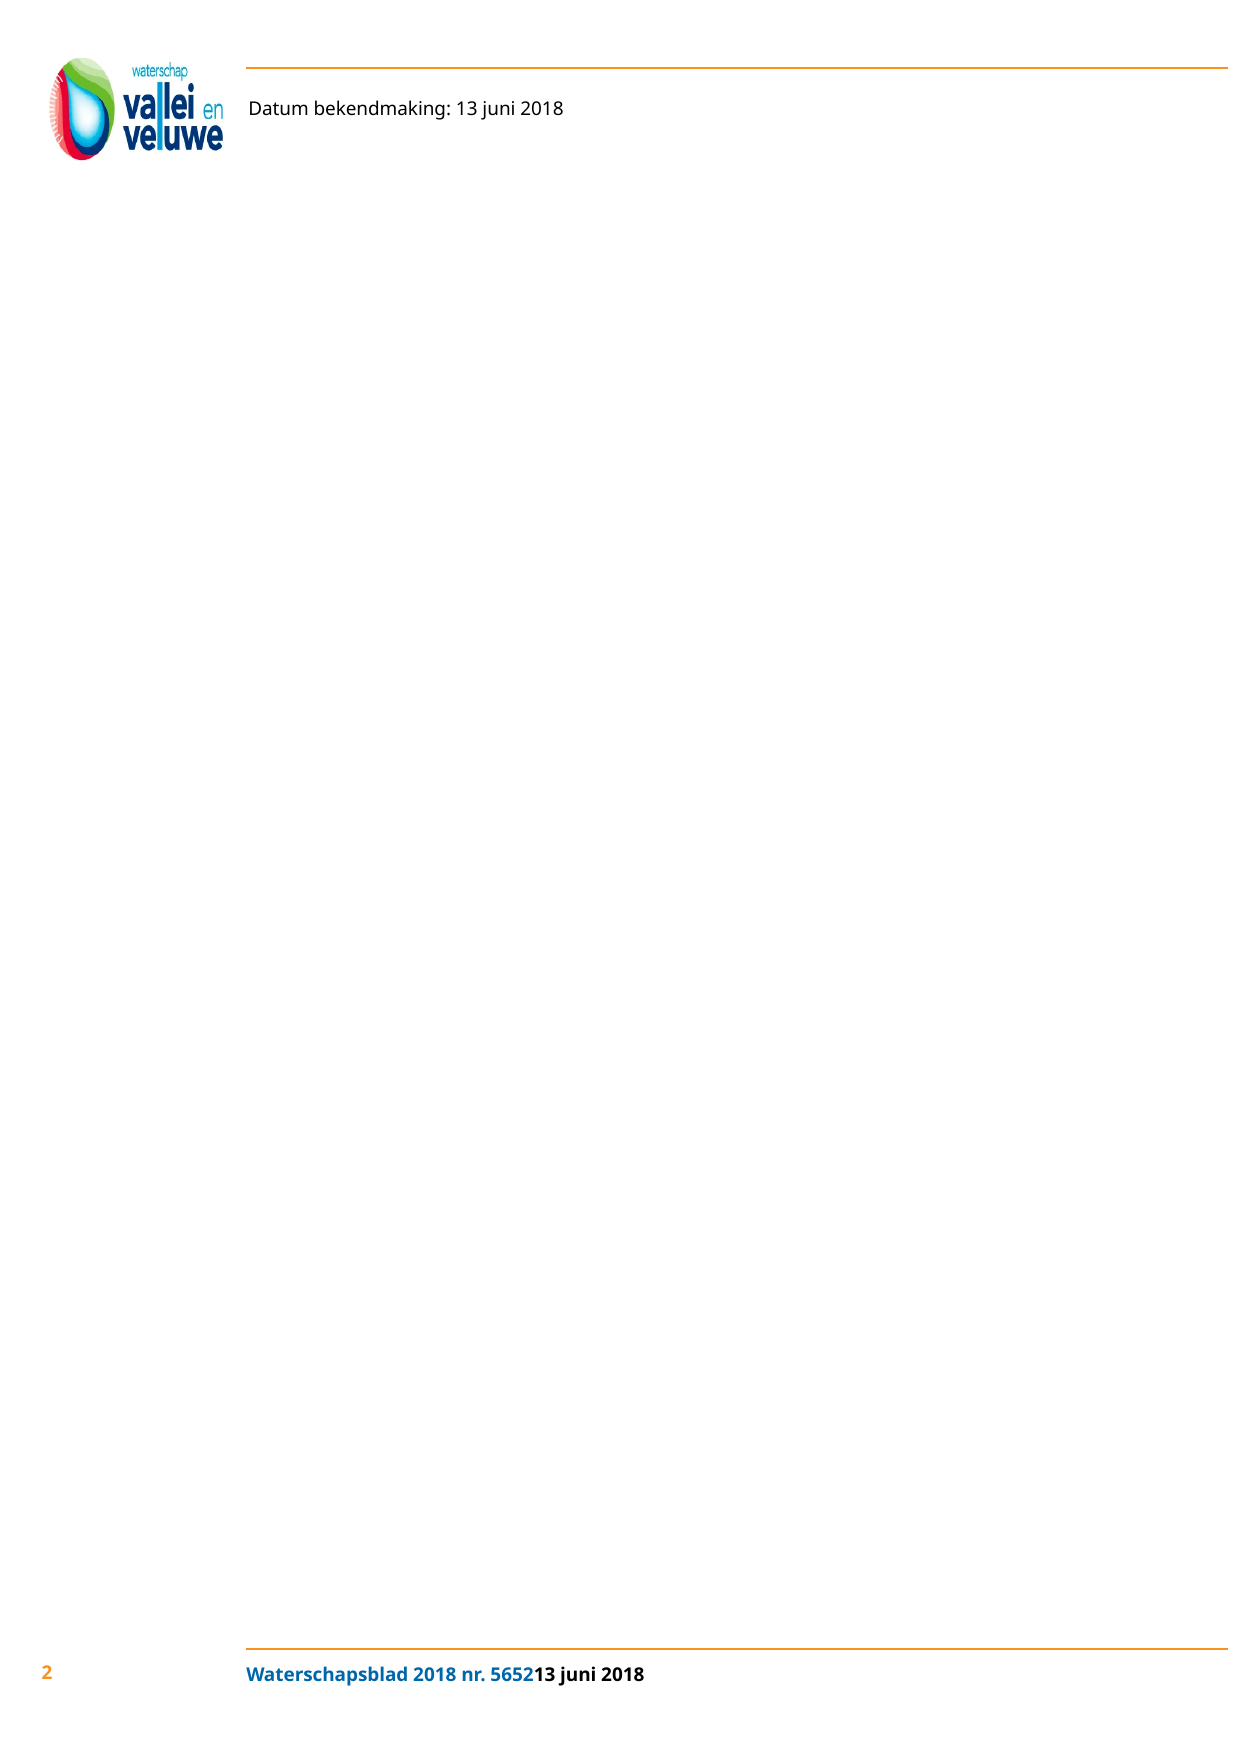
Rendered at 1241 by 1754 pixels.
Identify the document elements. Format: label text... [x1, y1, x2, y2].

picture [41, 47, 231, 172]
text Datum bekendmaking: 13 juni 2018 [248, 95, 1152, 121]
